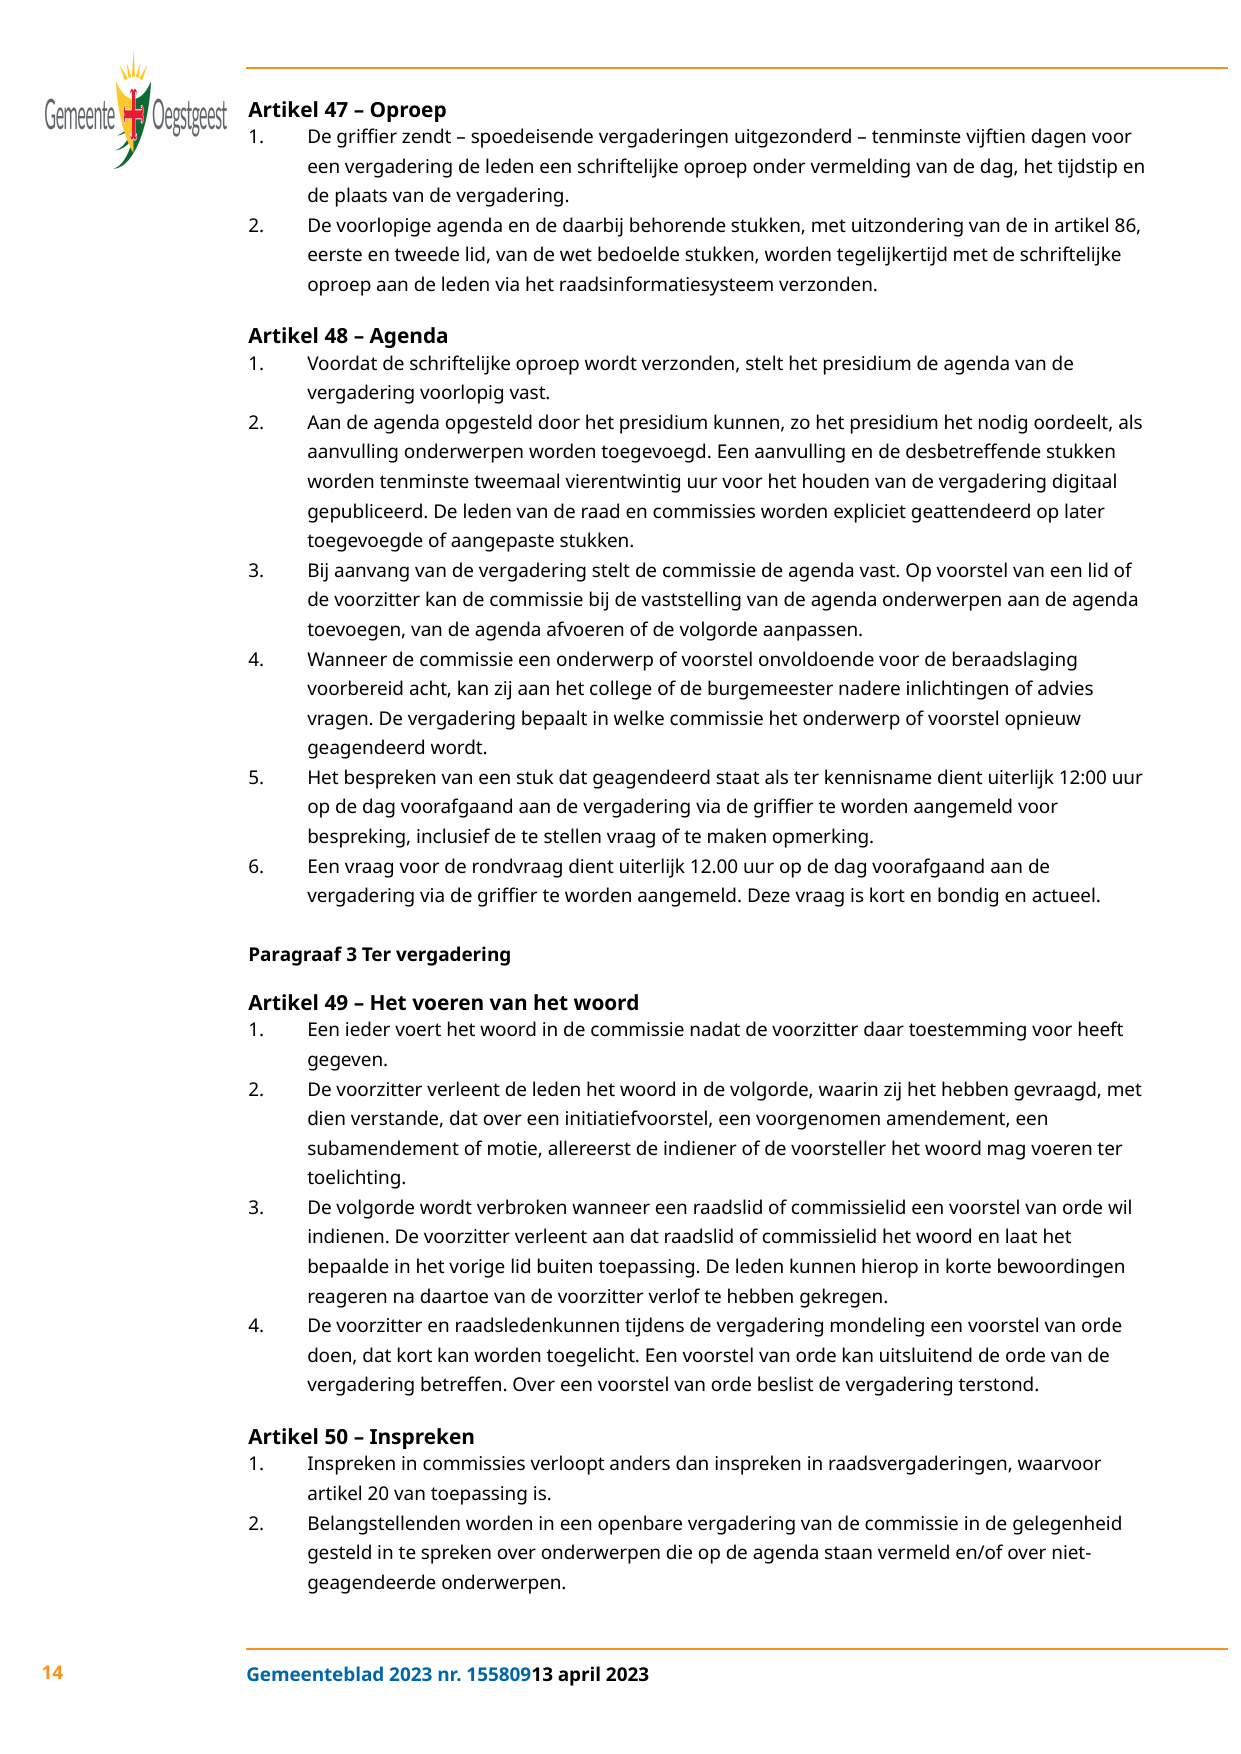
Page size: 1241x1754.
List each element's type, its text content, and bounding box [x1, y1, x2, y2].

text Artikel 49 – Het voeren van het woord [248, 988, 1152, 1017]
text Paragraaf 3 Ter vergadering [248, 942, 1152, 967]
list Het bespreken van een stuk dat geagendeerd staat als ter kennisname dient uiterlijk 12:00 uur op de dag voorafgaand aan de vergadering via de griffier te worden aangemeld voor bespreking, inclusief de te stellen vraag of te maken opmerking. [248, 764, 1152, 849]
list Een vraag voor de rondvraag dient uiterlijk 12.00 uur op de dag voorafgaand aan de vergadering via de griffier te worden aangemeld. Deze vraag is kort en bondig en actueel. [248, 853, 1152, 908]
list Een ieder voert het woord in de commissie nadat de voorzitter daar toestemming voor heeft gegeven. [248, 1017, 1152, 1072]
picture [41, 47, 231, 172]
list De voorzitter en raadsledenkunnen tijdens de vergadering mondeling een voorstel van orde doen, dat kort kan worden toegelicht. Een voorstel van orde kan uitsluitend de orde van de vergadering betreffen. Over een voorstel van orde beslist de vergadering terstond. [248, 1312, 1152, 1397]
text Artikel 50 – Inspreken [248, 1422, 1152, 1451]
list Aan de agenda opgesteld door het presidium kunnen, zo het presidium het nodig oordeelt, als aanvulling onderwerpen worden toegevoegd. Een aanvulling en de desbetreffende stukken worden tenminste tweemaal vierentwintig uur voor het houden van de vergadering digitaal gepubliceerd. De leden van de raad en commissies worden expliciet geattendeerd op later toegevoegde of aangepaste stukken. [248, 409, 1152, 553]
text Artikel 47 – Oproep [248, 95, 1152, 123]
list Inspreken in commissies verloopt anders dan inspreken in raadsvergaderingen, waarvoor artikel 20 van toepassing is. [248, 1451, 1152, 1506]
list Belangstellenden worden in een openbare vergadering van de commissie in de gelegenheid gesteld in te spreken over onderwerpen die op de agenda staan vermeld en/of over niet-geagendeerde onderwerpen. [248, 1510, 1152, 1594]
list De volgorde wordt verbroken wanneer een raadslid of commissielid een voorstel van orde wil indienen. De voorzitter verleent aan dat raadslid of commissielid het woord en laat het bepaalde in het vorige lid buiten toepassing. De leden kunnen hierop in korte bewoordingen reageren na daartoe van de voorzitter verlof te hebben gekregen. [248, 1194, 1152, 1309]
list Wanneer de commissie een onderwerp of voorstel onvoldoende voor de beraadslaging voorbereid acht, kan zij aan het college of de burgemeester nadere inlichtingen of advies vragen. De vergadering bepaalt in welke commissie het onderwerp of voorstel opnieuw geagendeerd wordt. [248, 646, 1152, 760]
list De voorlopige agenda en de daarbij behorende stukken, met uitzondering van de in artikel 86, eerste en tweede lid, van de wet bedoelde stukken, worden tegelijkertijd met de schriftelijke oproep aan de leden via het raadsinformatiesysteem verzonden. [248, 212, 1152, 297]
text Artikel 48 – Agenda [248, 322, 1152, 350]
list Voordat de schriftelijke oproep wordt verzonden, stelt het presidium de agenda van de vergadering voorlopig vast. [248, 350, 1152, 405]
list De griffier zendt – spoedeisende vergaderingen uitgezonderd – tenminste vijftien dagen voor een vergadering de leden een schriftelijke oproep onder vermelding van de dag, het tijdstip en de plaats van de vergadering. [248, 123, 1152, 208]
list De voorzitter verleent de leden het woord in de volgorde, waarin zij het hebben gevraagd, met dien verstande, dat over een initiatiefvoorstel, een voorgenomen amendement, een subamendement of motie, allereerst de indiener of de voorsteller het woord mag voeren ter toelichting. [248, 1076, 1152, 1190]
list Bij aanvang van de vergadering stelt de commissie de agenda vast. Op voorstel van een lid of de voorzitter kan de commissie bij de vaststelling van de agenda onderwerpen aan de agenda toevoegen, van de agenda afvoeren of de volgorde aanpassen. [248, 557, 1152, 642]
